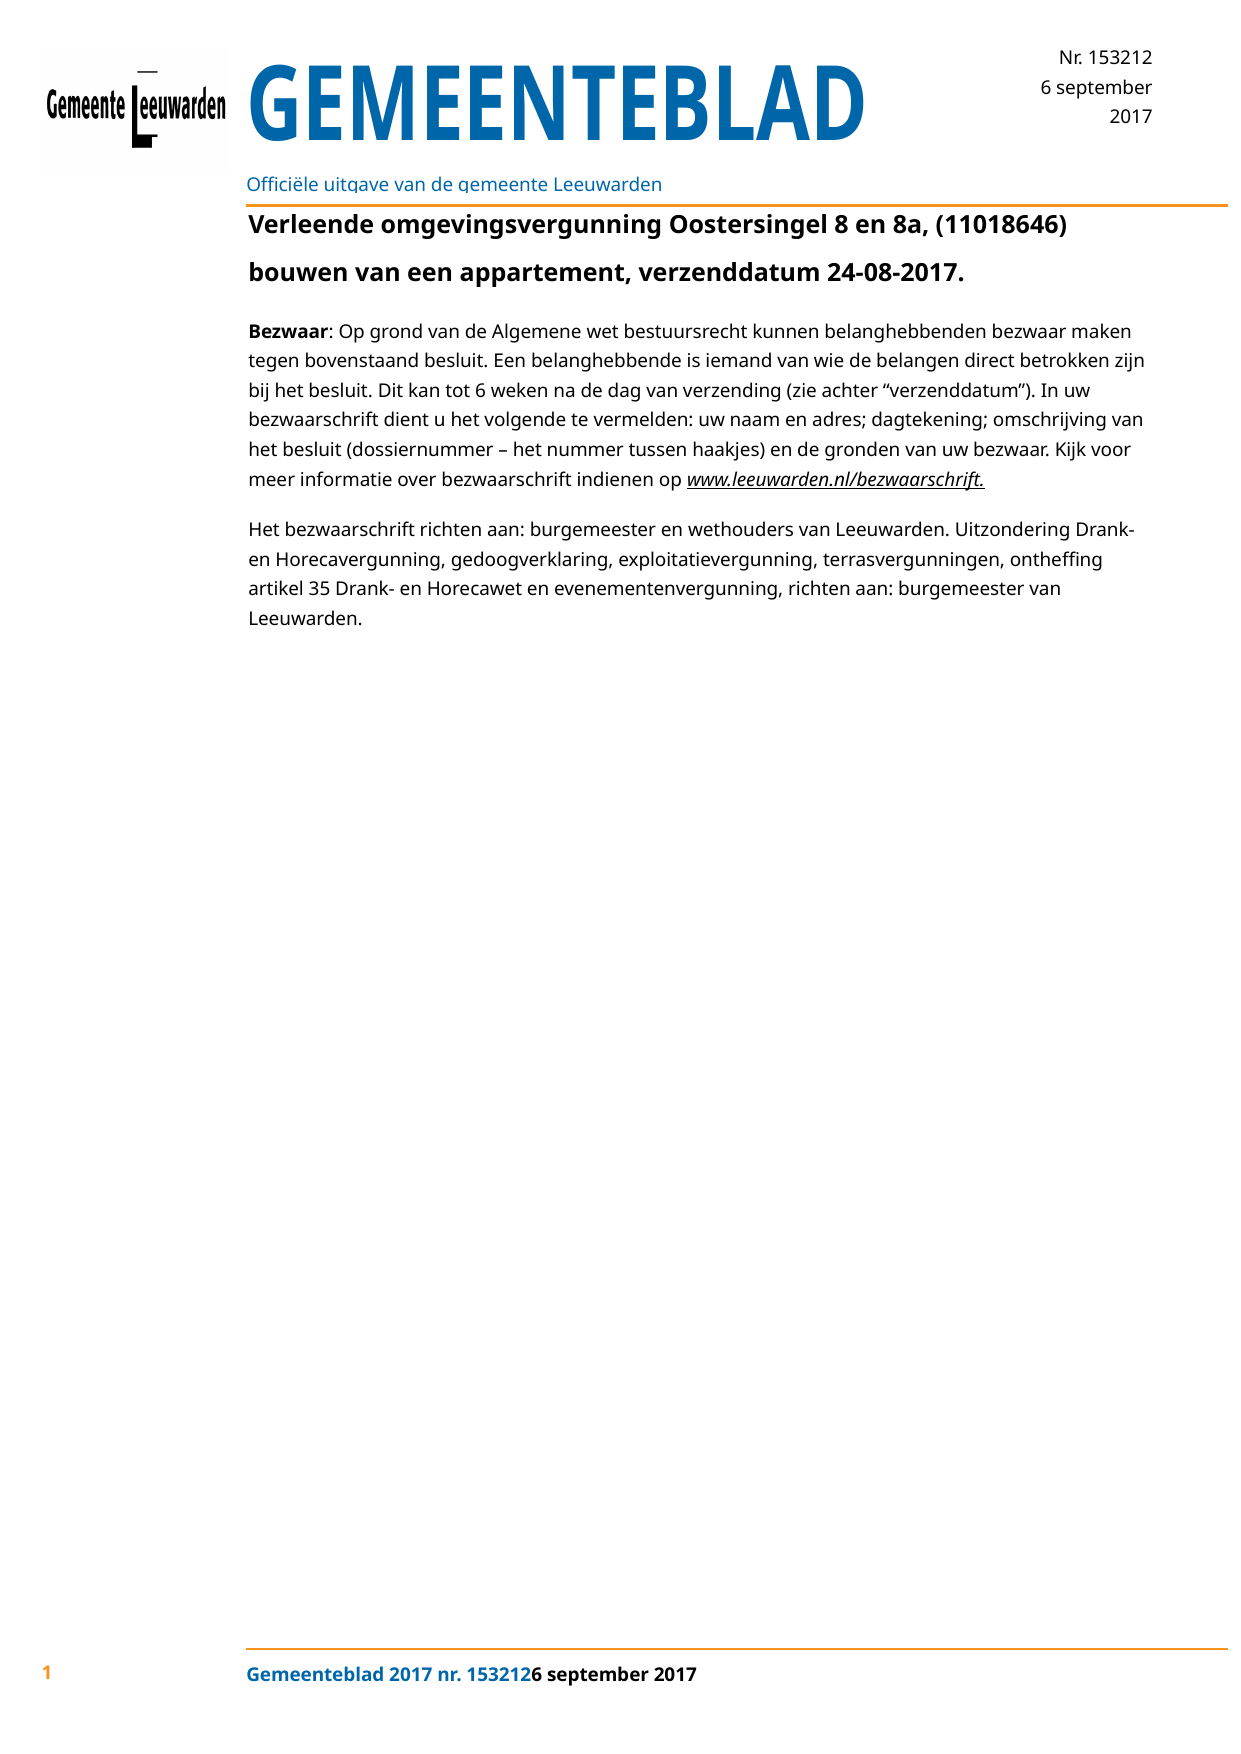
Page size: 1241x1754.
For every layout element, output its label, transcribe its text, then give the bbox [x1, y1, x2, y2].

text Het bezwaarschrift richten aan: burgemeester en wethouders van Leeuwarden. Uitzondering Drank- en Horecavergunning, gedoogverklaring, exploitatievergunning, terrasvergunningen, ontheffing artikel 35 Drank- en Horecawet en evenementenvergunning, richten aan: burgemeester van Leeuwarden. [248, 516, 1152, 631]
text Bezwaar: Op grond van de Algemene wet bestuursrecht kunnen belanghebbenden bezwaar maken tegen bovenstaand besluit. Een belanghebbende is iemand van wie de belangen direct betrokken zijn bij het besluit. Dit kan tot 6 weken na de dag van verzending (zie achter “verzenddatum”). In uw bezwaarschrift dient u het volgende te vermelden: uw naam en adres; dagtekening; omschrijving van het besluit (dossiernummer – het nummer tussen haakjes) en de gronden van uw bezwaar. Kijk voor meer informatie over bezwaarschrift indienen op www.leeuwarden.nl/bezwaarschrift. [248, 318, 1152, 492]
text Verleende omgevingsvergunning Oostersingel 8 en 8a, (11018646) bouwen van een appartement, verzenddatum 24-08-2017. [248, 207, 1152, 288]
picture [41, 47, 231, 172]
